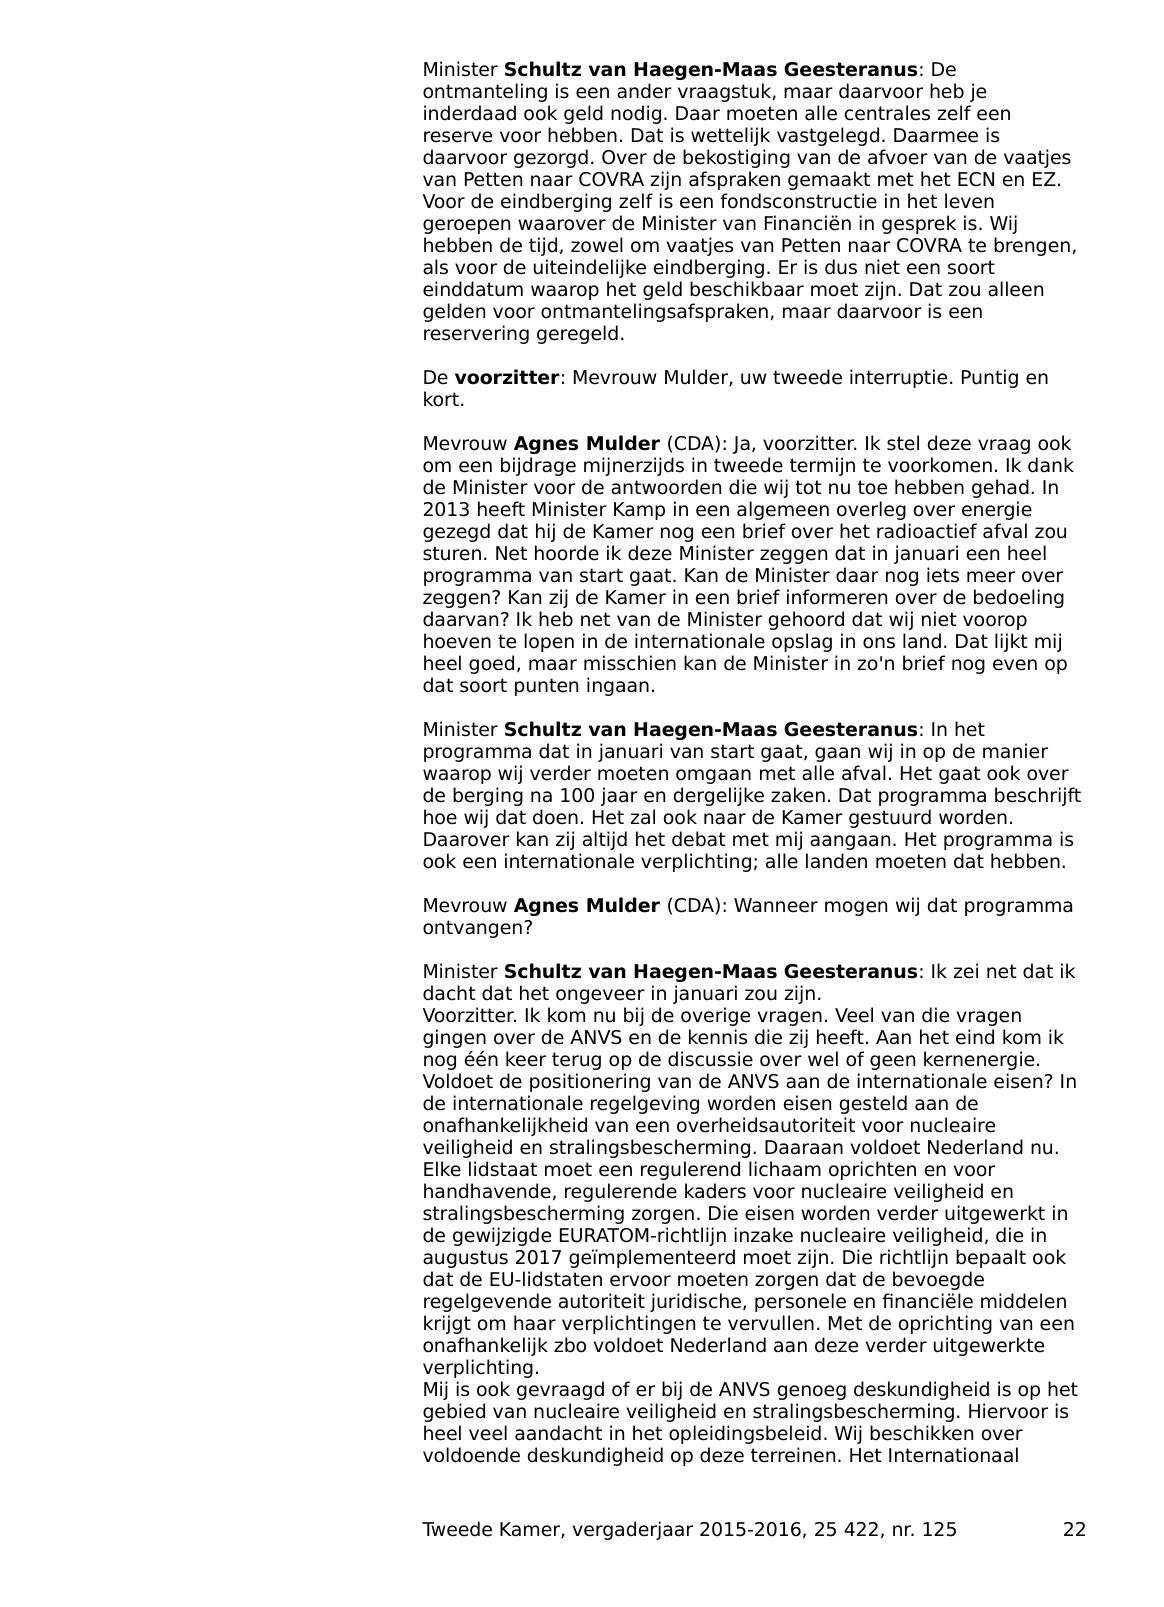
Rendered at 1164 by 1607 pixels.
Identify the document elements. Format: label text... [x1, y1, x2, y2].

text De voorzitter: Mevrouw Mulder, uw tweede interruptie. Puntig en kort. [422, 367, 1087, 411]
text Minister Schultz van Haegen-Maas Geesteranus: Ik zei net dat ik dacht dat het ongeveer in januari zou zijn. [422, 961, 1087, 1005]
text Mij is ook gevraagd of er bij de ANVS genoeg deskundigheid is op het gebied van nucleaire veiligheid en stralingsbescherming. Hiervoor is heel veel aandacht in het opleidingsbeleid. Wij beschikken over voldoende deskundigheid op deze terreinen. Het Internationaal [422, 1379, 1087, 1467]
text Minister Schultz van Haegen-Maas Geesteranus: De ontmanteling is een ander vraagstuk, maar daarvoor heb je inderdaad ook geld nodig. Daar moeten alle centrales zelf een reserve voor hebben. Dat is wettelijk vastgelegd. Daarmee is daarvoor gezorgd. Over de bekostiging van de afvoer van de vaatjes van Petten naar COVRA zijn afspraken gemaakt met het ECN en EZ. Voor de eindberging zelf is een fondsconstructie in het leven geroepen waarover de Minister van Financiën in gesprek is. Wij hebben de tijd, zowel om vaatjes van Petten naar COVRA te brengen, als voor de uiteindelijke eindberging. Er is dus niet een soort einddatum waarop het geld beschikbaar moet zijn. Dat zou alleen gelden voor ontmantelingsafspraken, maar daarvoor is een reservering geregeld. [422, 59, 1087, 345]
text Voldoet de positionering van de ANVS aan de internationale eisen? In de internationale regelgeving worden eisen gesteld aan de onafhankelijkheid van een overheidsautoriteit voor nucleaire veiligheid en stralingsbescherming. Daaraan voldoet Nederland nu. Elke lidstaat moet een regulerend lichaam oprichten en voor handhavende, regulerende kaders voor nucleaire veiligheid en stralingsbescherming zorgen. Die eisen worden verder uitgewerkt in de gewijzigde EURATOM-richtlijn inzake nucleaire veiligheid, die in augustus 2017 geïmplementeerd moet zijn. Die richtlijn bepaalt ook dat de EU-lidstaten ervoor moeten zorgen dat de bevoegde regelgevende autoriteit juridische, personele en financiële middelen krijgt om haar verplichtingen te vervullen. Met de oprichting van een onafhankelijk zbo voldoet Nederland aan deze verder uitgewerkte verplichting. [422, 1071, 1087, 1379]
text Mevrouw Agnes Mulder (CDA): Ja, voorzitter. Ik stel deze vraag ook om een bijdrage mijnerzijds in tweede termijn te voorkomen. Ik dank de Minister voor de antwoorden die wij tot nu toe hebben gehad. In 2013 heeft Minister Kamp in een algemeen overleg over energie gezegd dat hij de Kamer nog een brief over het radioactief afval zou sturen. Net hoorde ik deze Minister zeggen dat in januari een heel programma van start gaat. Kan de Minister daar nog iets meer over zeggen? Kan zij de Kamer in een brief informeren over de bedoeling daarvan? Ik heb net van de Minister gehoord dat wij niet voorop hoeven te lopen in de internationale opslag in ons land. Dat lijkt mij heel goed, maar misschien kan de Minister in zo'n brief nog even op dat soort punten ingaan. [422, 433, 1087, 697]
text Mevrouw Agnes Mulder (CDA): Wanneer mogen wij dat programma ontvangen? [422, 895, 1087, 939]
text Voorzitter. Ik kom nu bij de overige vragen. Veel van die vragen gingen over de ANVS en de kennis die zij heeft. Aan het eind kom ik nog één keer terug op de discussie over wel of geen kernenergie. [422, 1005, 1087, 1071]
text Minister Schultz van Haegen-Maas Geesteranus: In het programma dat in januari van start gaat, gaan wij in op de manier waarop wij verder moeten omgaan met alle afval. Het gaat ook over de berging na 100 jaar en dergelijke zaken. Dat programma beschrijft hoe wij dat doen. Het zal ook naar de Kamer gestuurd worden. Daarover kan zij altijd het debat met mij aangaan. Het programma is ook een internationale verplichting; alle landen moeten dat hebben. [422, 719, 1087, 873]
